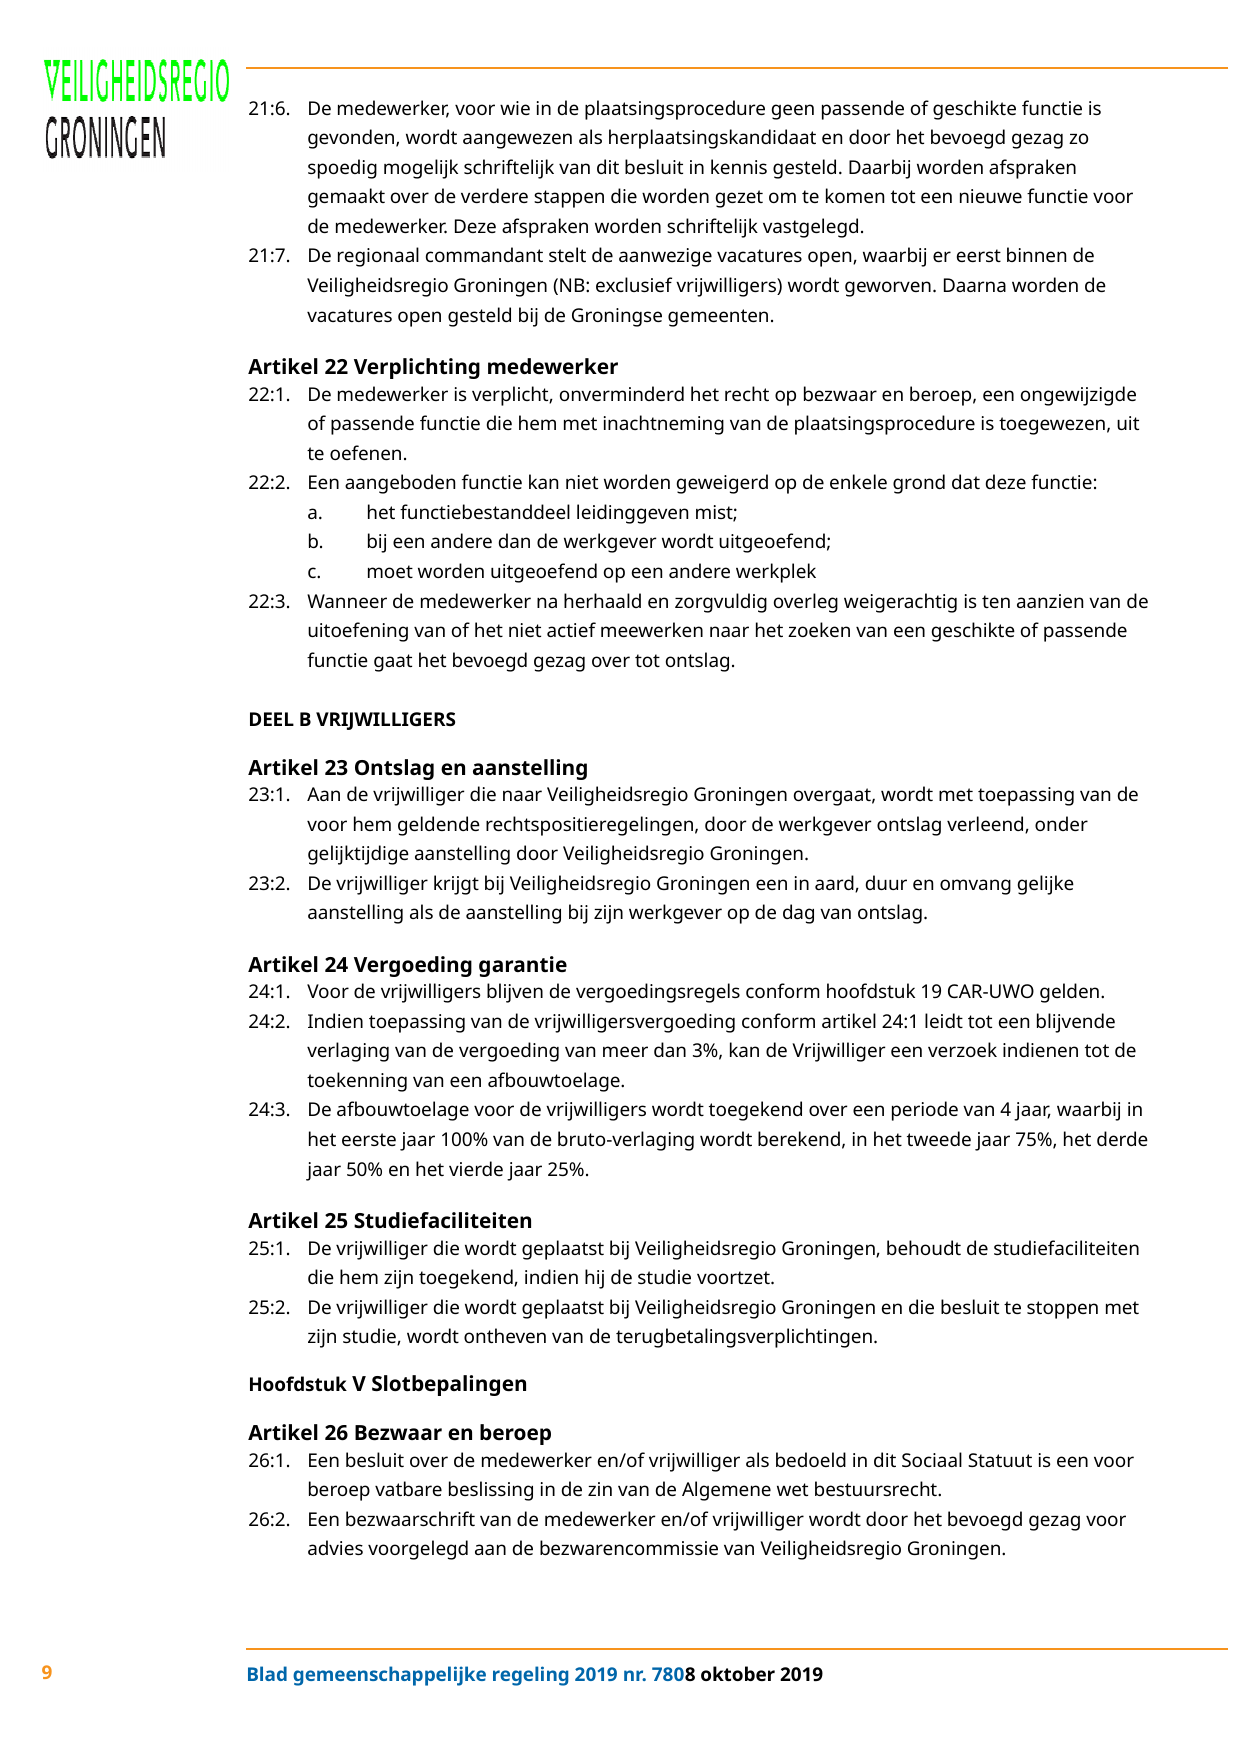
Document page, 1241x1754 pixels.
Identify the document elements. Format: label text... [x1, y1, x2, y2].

list Een besluit over de medewerker en/of vrijwilliger als bedoeld in dit Sociaal Statuut is een voor beroep vatbare beslissing in de zin van de Algemene wet bestuursrecht. [248, 1447, 1152, 1502]
list De vrijwilliger die wordt geplaatst bij Veiligheidsregio Groningen, behoudt de studiefaciliteiten die hem zijn toegekend, indien hij de studie voortzet. [248, 1235, 1152, 1290]
list moet worden uitgeoefend op een andere werkplek [307, 558, 1152, 584]
text Artikel 22 Verplichting medewerker [248, 352, 1152, 381]
list De medewerker, voor wie in de plaatsingsprocedure geen passende of geschikte functie is gevonden, wordt aangewezen als herplaatsingskandidaat en door het bevoegd gezag zo spoedig mogelijk schriftelijk van dit besluit in kennis gesteld. Daarbij worden afspraken gemaakt over de verdere stappen die worden gezet om te komen tot een nieuwe functie voor de medewerker. Deze afspraken worden schriftelijk vastgelegd. [248, 95, 1152, 239]
text Artikel 24 Vergoeding garantie [248, 950, 1152, 978]
text Artikel 25 Studiefaciliteiten [248, 1206, 1152, 1235]
text Hoofdstuk V Slotbepalingen [248, 1369, 1152, 1397]
text DEEL B VRIJWILLIGERS [248, 706, 1152, 732]
text Artikel 26 Bezwaar en beroep [248, 1418, 1152, 1447]
list De afbouwtoelage voor de vrijwilligers wordt toegekend over een periode van 4 jaar, waarbij in het eerste jaar 100% van de bruto-verlaging wordt berekend, in het tweede jaar 75%, het derde jaar 50% en het vierde jaar 25%. [248, 1097, 1152, 1182]
list Aan de vrijwilliger die naar Veiligheidsregio Groningen overgaat, wordt met toepassing van de voor hem geldende rechtspositieregelingen, door de werkgever ontslag verleend, onder gelijktijdige aanstelling door Veiligheidsregio Groningen. [248, 781, 1152, 866]
list Een bezwaarschrift van de medewerker en/of vrijwilliger wordt door het bevoegd gezag voor advies voorgelegd aan de bezwarencommissie van Veiligheidsregio Groningen. [248, 1506, 1152, 1561]
list Een aangeboden functie kan niet worden geweigerd op de enkele grond dat deze functie: [248, 469, 1152, 495]
list De medewerker is verplicht, onverminderd het recht op bezwaar en beroep, een ongewijzigde of passende functie die hem met inachtneming van de plaatsingsprocedure is toegewezen, uit te oefenen. [248, 381, 1152, 466]
list Wanneer de medewerker na herhaald en zorgvuldig overleg weigerachtig is ten aanzien van de uitoefening van of het niet actief meewerken naar het zoeken van een geschikte of passende functie gaat het bevoegd gezag over tot ontslag. [248, 588, 1152, 673]
list De vrijwilliger die wordt geplaatst bij Veiligheidsregio Groningen en die besluit te stoppen met zijn studie, wordt ontheven van de terugbetalingsverplichtingen. [248, 1294, 1152, 1349]
picture [41, 47, 231, 172]
list bij een andere dan de werkgever wordt uitgeoefend; [307, 529, 1152, 554]
list Indien toepassing van de vrijwilligersvergoeding conform artikel 24:1 leidt tot een blijvende verlaging van de vergoeding van meer dan 3%, kan de Vrijwilliger een verzoek indienen tot de toekenning van een afbouwtoelage. [248, 1008, 1152, 1093]
text Artikel 23 Ontslag en aanstelling [248, 753, 1152, 781]
list het functiebestanddeel leidinggeven mist; [307, 499, 1152, 525]
list De regionaal commandant stelt de aanwezige vacatures open, waarbij er eerst binnen de Veiligheidsregio Groningen (NB: exclusief vrijwilligers) wordt geworven. Daarna worden de vacatures open gesteld bij de Groningse gemeenten. [248, 243, 1152, 328]
list De vrijwilliger krijgt bij Veiligheidsregio Groningen een in aard, duur en omvang gelijke aanstelling als de aanstelling bij zijn werkgever op de dag van ontslag. [248, 870, 1152, 925]
list Voor de vrijwilligers blijven de vergoedingsregels conform hoofdstuk 19 CAR-UWO gelden. [248, 978, 1152, 1004]
